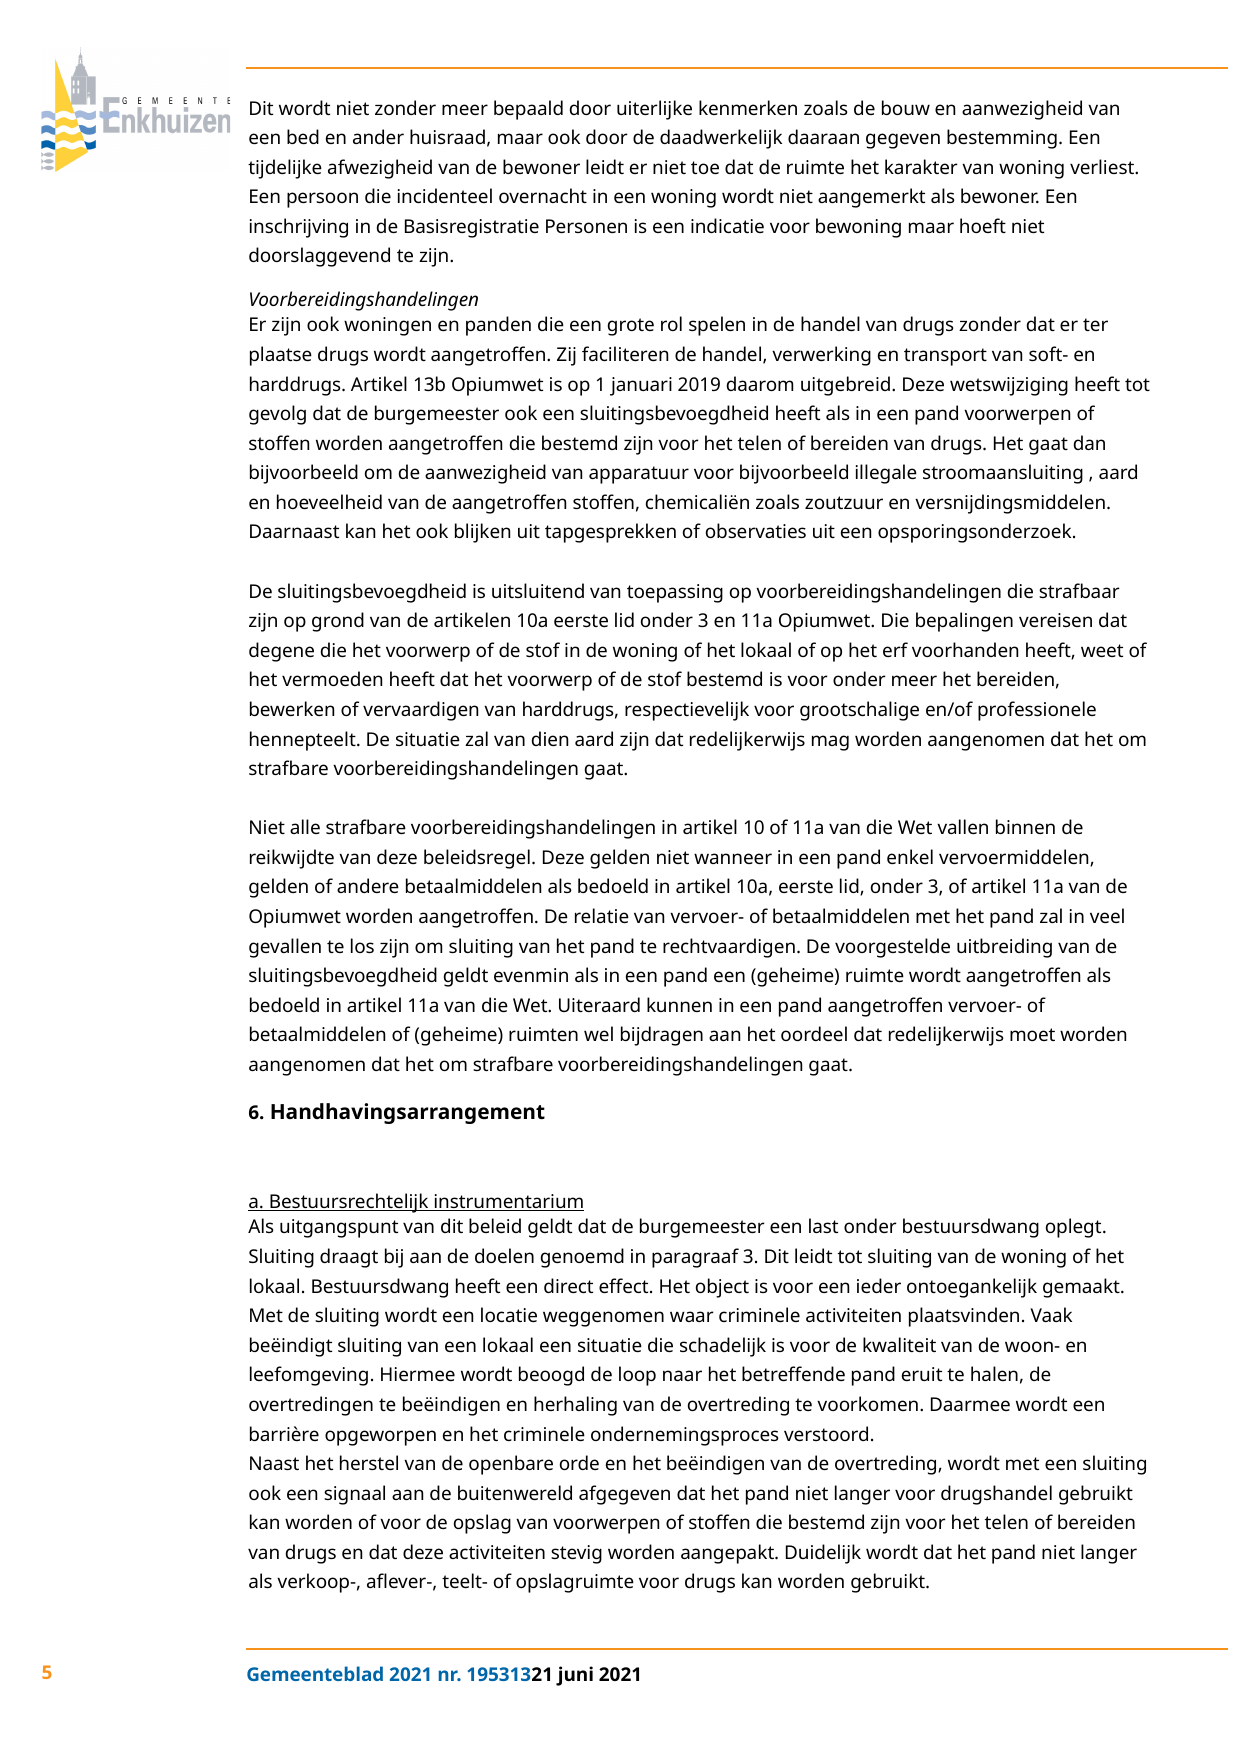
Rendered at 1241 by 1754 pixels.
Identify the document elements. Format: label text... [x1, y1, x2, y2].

text Voorbereidingshandelingen [248, 286, 1152, 312]
text Niet alle strafbare voorbereidingshandelingen in artikel 10 of 11a van die Wet vallen binnen de reikwijdte van deze beleidsregel. Deze gelden niet wanneer in een pand enkel vervoermiddelen, gelden of andere betaalmiddelen als bedoeld in artikel 10a, eerste lid, onder 3, of artikel 11a van de Opiumwet worden aangetroffen. De relatie van vervoer- of betaalmiddelen met het pand zal in veel gevallen te los zijn om sluiting van het pand te rechtvaardigen. De voorgestelde uitbreiding van de sluitingsbevoegdheid geldt evenmin als in een pand een (geheime) ruimte wordt aangetroffen als bedoeld in artikel 11a van die Wet. Uiteraard kunnen in een pand aangetroffen vervoer- of betaalmiddelen of (geheime) ruimten wel bijdragen aan het oordeel dat redelijkerwijs moet worden aangenomen dat het om strafbare voorbereidingshandelingen gaat. [248, 814, 1152, 1077]
text Naast het herstel van de openbare orde en het beëindigen van de overtreding, wordt met een sluiting ook een signaal aan de buitenwereld afgegeven dat het pand niet langer voor drugshandel gebruikt kan worden of voor de opslag van voorwerpen of stoffen die bestemd zijn voor het telen of bereiden van drugs en dat deze activiteiten stevig worden aangepakt. Duidelijk wordt dat het pand niet langer als verkoop-, aflever-, teelt- of opslagruimte voor drugs kan worden gebruikt. [248, 1450, 1152, 1594]
text Er zijn ook woningen en panden die een grote rol spelen in de handel van drugs zonder dat er ter plaatse drugs wordt aangetroffen. Zij faciliteren de handel, verwerking en transport van soft- en harddrugs. Artikel 13b Opiumwet is op 1 januari 2019 daarom uitgebreid. Deze wetswijziging heeft tot gevolg dat de burgemeester ook een sluitingsbevoegdheid heeft als in een pand voorwerpen of stoffen worden aangetroffen die bestemd zijn voor het telen of bereiden van drugs. Het gaat dan bijvoorbeeld om de aanwezigheid van apparatuur voor bijvoorbeeld illegale stroomaansluiting , aard en hoeveelheid van de aangetroffen stoffen, chemicaliën zoals zoutzuur en versnijdingsmiddelen. Daarnaast kan het ook blijken uit tapgesprekken of observaties uit een opsporingsonderzoek. [248, 312, 1152, 544]
picture [41, 47, 231, 172]
text a. Bestuursrechtelijk instrumentarium [248, 1188, 1152, 1214]
text 6. Handhavingsarrangement [248, 1097, 1152, 1125]
text Als uitgangspunt van dit beleid geldt dat de burgemeester een last onder bestuursdwang oplegt. Sluiting draagt bij aan de doelen genoemd in paragraaf 3. Dit leidt tot sluiting van de woning of het lokaal. Bestuursdwang heeft een direct effect. Het object is voor een ieder ontoegankelijk gemaakt. Met de sluiting wordt een locatie weggenomen waar criminele activiteiten plaatsvinden. Vaak beëindigt sluiting van een lokaal een situatie die schadelijk is voor de kwaliteit van de woon- en leefomgeving. Hiermee wordt beoogd de loop naar het betreffende pand eruit te halen, de overtredingen te beëindigen en herhaling van de overtreding te voorkomen. Daarmee wordt een barrière opgeworpen en het criminele ondernemingsproces verstoord. [248, 1214, 1152, 1447]
text De sluitingsbevoegdheid is uitsluitend van toepassing op voorbereidingshandelingen die strafbaar zijn op grond van de artikelen 10a eerste lid onder 3 en 11a Opiumwet. Die bepalingen vereisen dat degene die het voorwerp of de stof in de woning of het lokaal of op het erf voorhanden heeft, weet of het vermoeden heeft dat het voorwerp of de stof bestemd is voor onder meer het bereiden, bewerken of vervaardigen van harddrugs, respectievelijk voor grootschalige en/of professionele hennepteelt. De situatie zal van dien aard zijn dat redelijkerwijs mag worden aangenomen dat het om strafbare voorbereidingshandelingen gaat. [248, 578, 1152, 781]
text Dit wordt niet zonder meer bepaald door uiterlijke kenmerken zoals de bouw en aanwezigheid van een bed en ander huisraad, maar ook door de daadwerkelijk daaraan gegeven bestemming. Een tijdelijke afwezigheid van de bewoner leidt er niet toe dat de ruimte het karakter van woning verliest. Een persoon die incidenteel overnacht in een woning wordt niet aangemerkt als bewoner. Een inschrijving in de Basisregistratie Personen is een indicatie voor bewoning maar hoeft niet doorslaggevend te zijn. [248, 95, 1152, 268]
